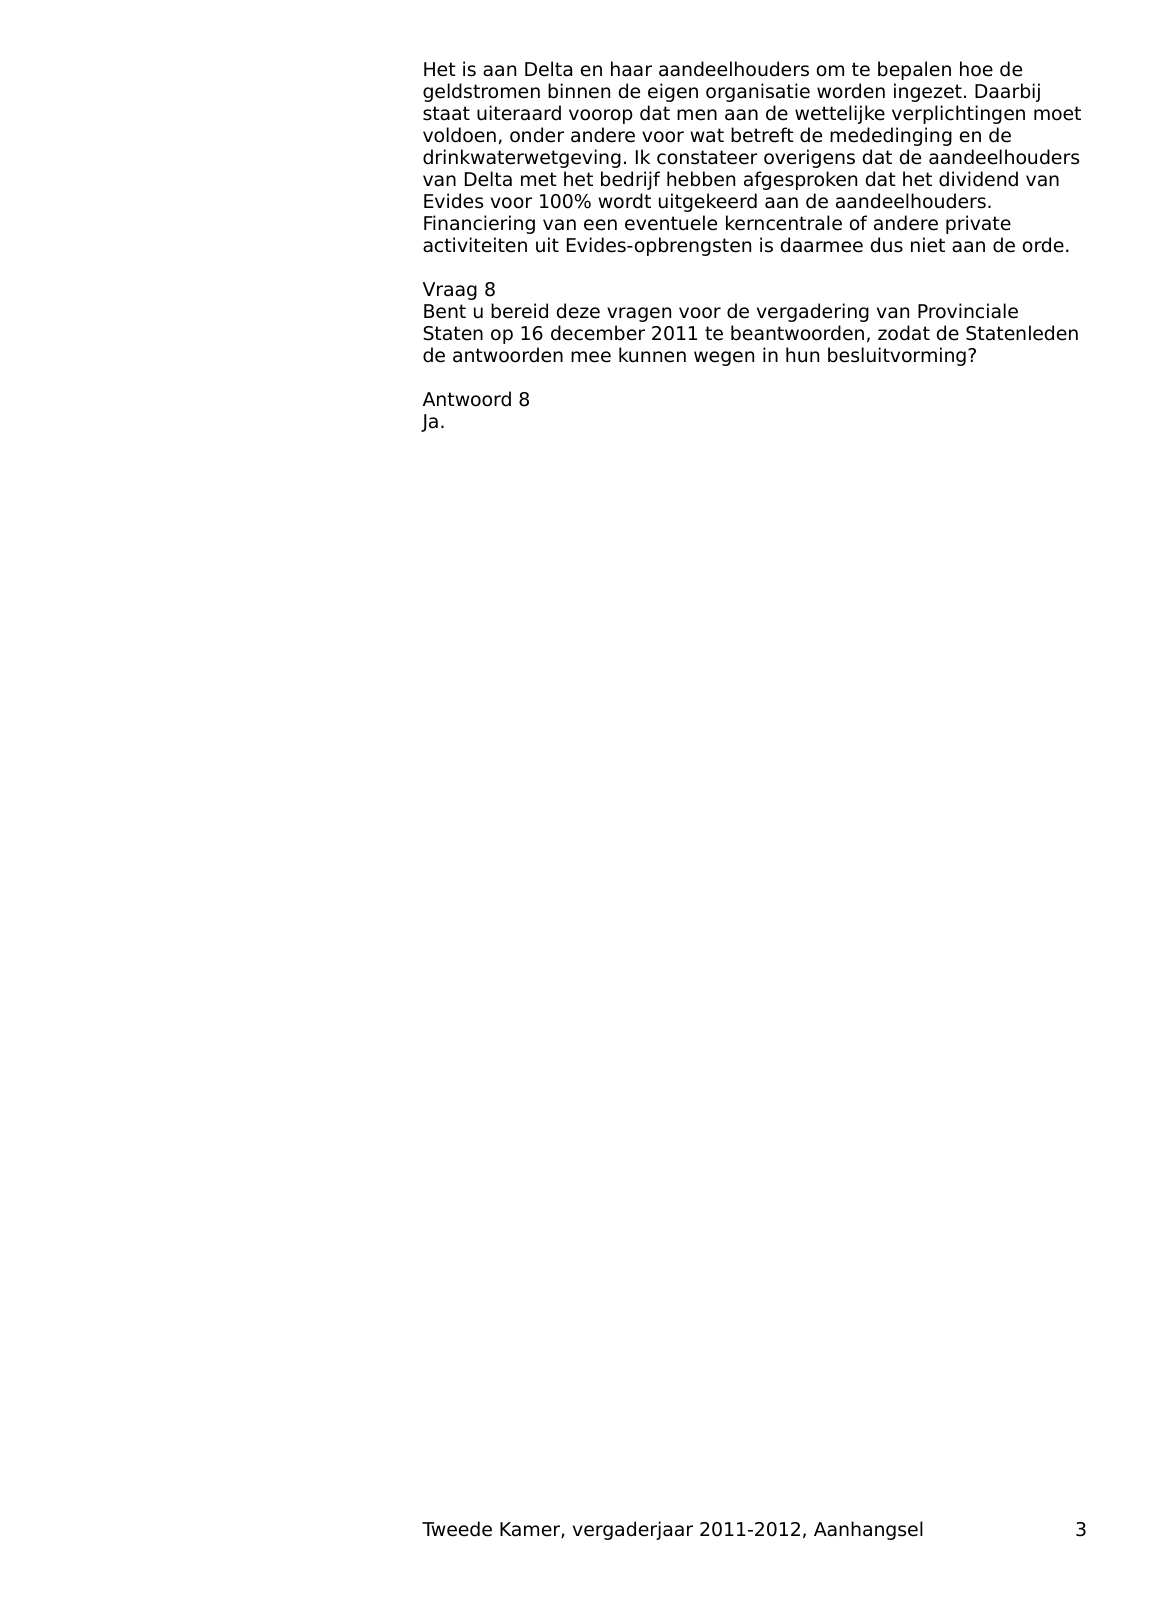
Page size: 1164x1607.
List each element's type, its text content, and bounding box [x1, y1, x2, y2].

text Het is aan Delta en haar aandeelhouders om te bepalen hoe de geldstromen binnen de eigen organisatie worden ingezet. Daarbij staat uiteraard voorop dat men aan de wettelijke verplichtingen moet voldoen, onder andere voor wat betreft de mededinging en de drinkwaterwetgeving. Ik constateer overigens dat de aandeelhouders van Delta met het bedrijf hebben afgesproken dat het dividend van Evides voor 100% wordt uitgekeerd aan de aandeelhouders. Financiering van een eventuele kerncentrale of andere private activiteiten uit Evides-opbrengsten is daarmee dus niet aan de orde. [422, 59, 1087, 257]
text Bent u bereid deze vragen voor de vergadering van Provinciale Staten op 16 december 2011 te beantwoorden, zodat de Statenleden de antwoorden mee kunnen wegen in hun besluitvorming? [422, 301, 1087, 367]
text Antwoord 8 [422, 389, 1087, 411]
text Vraag 8 [422, 279, 1087, 301]
text Ja. [422, 411, 1087, 433]
